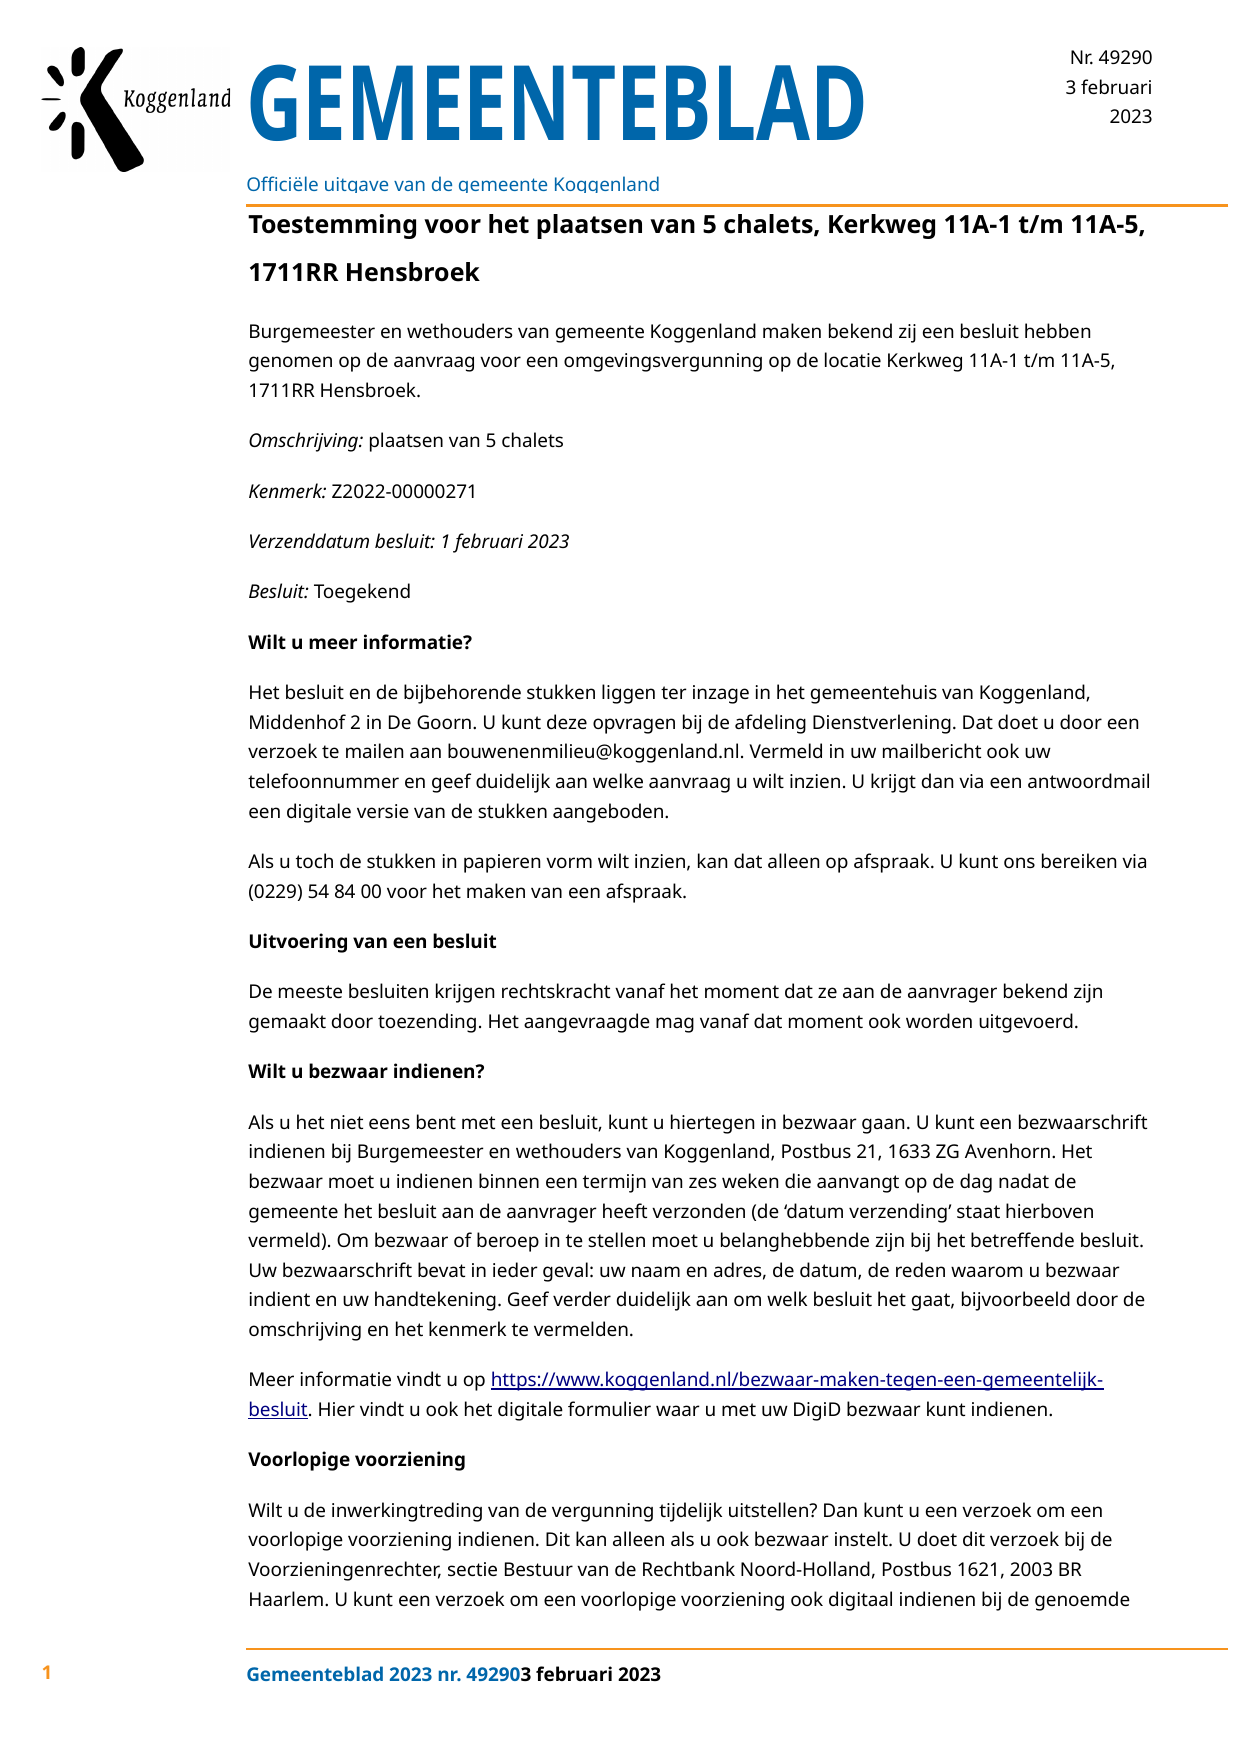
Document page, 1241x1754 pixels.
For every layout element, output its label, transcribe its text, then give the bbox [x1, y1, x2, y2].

text De meeste besluiten krijgen rechtskracht vanaf het moment dat ze aan de aanvrager bekend zijn gemaakt door toezending. Het aangevraagde mag vanaf dat moment ook worden uitgevoerd. [248, 979, 1152, 1034]
text Voorlopige voorziening [248, 1447, 1152, 1472]
text Verzenddatum besluit: 1 februari 2023 [248, 528, 1152, 554]
text Als u toch de stukken in papieren vorm wilt inzien, kan dat alleen op afspraak. U kunt ons bereiken via (0229) 54 84 00 voor het maken van een afspraak. [248, 848, 1152, 904]
text Wilt u meer informatie? [248, 629, 1152, 655]
text Kenmerk: Z2022-00000271 [248, 478, 1152, 504]
text Uitvoering van een besluit [248, 928, 1152, 954]
text Het besluit en de bijbehorende stukken liggen ter inzage in het gemeentehuis van Koggenland, Middenhof 2 in De Goorn. U kunt deze opvragen bij de afdeling Dienstverlening. Dat doet u door een verzoek te mailen aan bouwenenmilieu@koggenland.nl. Vermeld in uw mailbericht ook uw telefoonnummer en geef duidelijk aan welke aanvraag u wilt inzien. U krijgt dan via een antwoordmail een digitale versie van de stukken aangeboden. [248, 679, 1152, 824]
text Als u het niet eens bent met een besluit, kunt u hiertegen in bezwaar gaan. U kunt een bezwaarschrift indienen bij Burgemeester en wethouders van Koggenland, Postbus 21, 1633 ZG Avenhorn. Het bezwaar moet u indienen binnen een termijn van zes weken die aanvangt op de dag nadat de gemeente het besluit aan de aanvrager heeft verzonden (de ‘datum verzending’ staat hierboven vermeld). Om bezwaar of beroep in te stellen moet u belanghebbende zijn bij het betreffende besluit. Uw bezwaarschrift bevat in ieder geval: uw naam en adres, de datum, de reden waarom u bezwaar indient en uw handtekening. Geef verder duidelijk aan om welk besluit het gaat, bijvoorbeeld door de omschrijving en het kenmerk te vermelden. [248, 1109, 1152, 1342]
text Wilt u bezwaar indienen? [248, 1059, 1152, 1084]
text Burgemeester en wethouders van gemeente Koggenland maken bekend zij een besluit hebben genomen op de aanvraag voor een omgevingsvergunning op de locatie Kerkweg 11A-1 t/m 11A-5, 1711RR Hensbroek. [248, 318, 1152, 403]
text Meer informatie vindt u op https://www.koggenland.nl/bezwaar-maken-tegen-een-gemeentelijk-besluit. Hier vindt u ook het digitale formulier waar u met uw DigiD bezwaar kunt indienen. [248, 1367, 1152, 1422]
text Toestemming voor het plaatsen van 5 chalets, Kerkweg 11A-1 t/m 11A-5, 1711RR Hensbroek [248, 207, 1152, 288]
text Omschrijving: plaatsen van 5 chalets [248, 427, 1152, 453]
text Besluit: Toegekend [248, 579, 1152, 604]
picture [41, 47, 231, 172]
text Wilt u de inwerkingtreding van de vergunning tijdelijk uitstellen? Dan kunt u een verzoek om een voorlopige voorziening indienen. Dit kan alleen als u ook bezwaar instelt. U doet dit verzoek bij de Voorzieningenrechter, sectie Bestuur van de Rechtbank Noord-Holland, Postbus 1621, 2003 BR Haarlem. U kunt een verzoek om een voorlopige voorziening ook digitaal indienen bij de genoemde [248, 1497, 1152, 1612]
